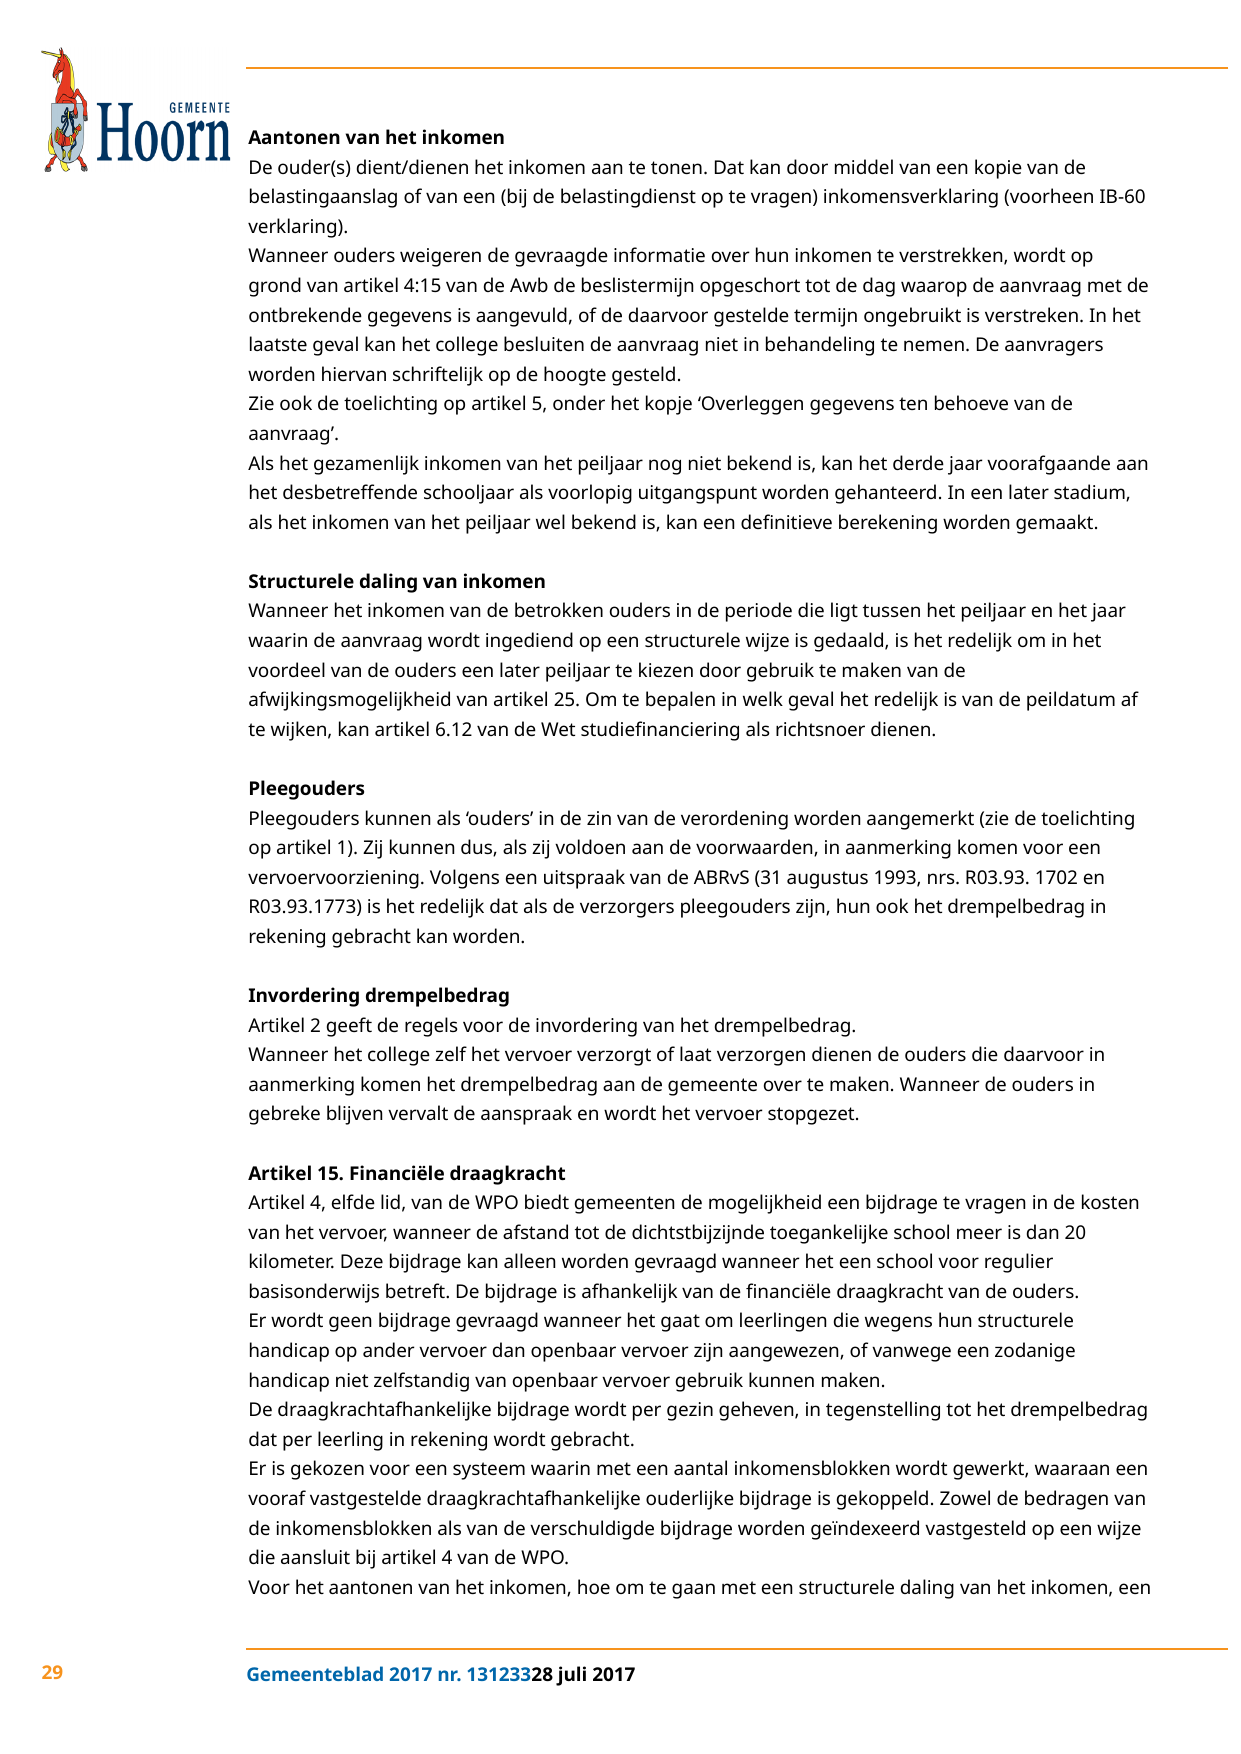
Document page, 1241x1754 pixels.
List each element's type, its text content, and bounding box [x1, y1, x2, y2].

text Aantonen van het inkomen [248, 124, 1152, 150]
text Invordering drempelbedrag [248, 982, 1152, 1008]
text Pleegouders [248, 775, 1152, 801]
picture [41, 47, 231, 172]
text De ouder(s) dient/dienen het inkomen aan te tonen. Dat kan door middel van een kopie van de belastingaanslag of van een (bij de belastingdienst op te vragen) inkomensverklaring (voorheen IB-60 verklaring). [248, 154, 1152, 239]
text Voor het aantonen van het inkomen, hoe om te gaan met een structurele daling van het inkomen, een [248, 1574, 1152, 1600]
text Artikel 2 geeft de regels voor de invordering van het drempelbedrag. [248, 1012, 1152, 1038]
text Artikel 15. Financiële draagkracht [248, 1160, 1152, 1186]
text Er is gekozen voor een systeem waarin met een aantal inkomensblokken wordt gewerkt, waaraan een vooraf vastgestelde draagkrachtafhankelijke ouderlijke bijdrage is gekoppeld. Zowel de bedragen van de inkomensblokken als van de verschuldigde bijdrage worden geïndexeerd vastgesteld op een wijze die aansluit bij artikel 4 van de WPO. [248, 1456, 1152, 1570]
text Pleegouders kunnen als ‘ouders’ in de zin van de verordening worden aangemerkt (zie de toelichting op artikel 1). Zij kunnen dus, als zij voldoen aan de voorwaarden, in aanmerking komen voor een vervoervoorziening. Volgens een uitspraak van de ABRvS (31 augustus 1993, nrs. R03.93. 1702 en R03.93.1773) is het redelijk dat als de verzorgers pleegouders zijn, hun ook het drempelbedrag in rekening gebracht kan worden. [248, 805, 1152, 949]
text Wanneer het college zelf het vervoer verzorgt of laat verzorgen dienen de ouders die daarvoor in aanmerking komen het drempelbedrag aan de gemeente over te maken. Wanneer de ouders in gebreke blijven vervalt de aanspraak en wordt het vervoer stopgezet. [248, 1041, 1152, 1126]
text Artikel 4, elfde lid, van de WPO biedt gemeenten de mogelijkheid een bijdrage te vragen in de kosten van het vervoer, wanneer de afstand tot de dichtstbijzijnde toegankelijke school meer is dan 20 kilometer. Deze bijdrage kan alleen worden gevraagd wanneer het een school voor regulier basisonderwijs betreft. De bijdrage is afhankelijk van de financiële draagkracht van de ouders. [248, 1189, 1152, 1304]
text Wanneer het inkomen van de betrokken ouders in de periode die ligt tussen het peiljaar en het jaar waarin de aanvraag wordt ingediend op een structurele wijze is gedaald, is het redelijk om in het voordeel van de ouders een later peiljaar te kiezen door gebruik te maken van de afwijkingsmogelijkheid van artikel 25. Om te bepalen in welk geval het redelijk is van de peildatum af te wijken, kan artikel 6.12 van de Wet studiefinanciering als richtsnoer dienen. [248, 598, 1152, 742]
text De draagkrachtafhankelijke bijdrage wordt per gezin geheven, in tegenstelling tot het drempelbedrag dat per leerling in rekening wordt gebracht. [248, 1396, 1152, 1452]
text Zie ook de toelichting op artikel 5, onder het kopje ‘Overleggen gegevens ten behoeve van de aanvraag’. [248, 391, 1152, 446]
text Wanneer ouders weigeren de gevraagde informatie over hun inkomen te verstrekken, wordt op grond van artikel 4:15 van de Awb de beslistermijn opgeschort tot de dag waarop de aanvraag met de ontbrekende gegevens is aangevuld, of de daarvoor gestelde termijn ongebruikt is verstreken. In het laatste geval kan het college besluiten de aanvraag niet in behandeling te nemen. De aanvragers worden hiervan schriftelijk op de hoogte gesteld. [248, 243, 1152, 387]
text Er wordt geen bijdrage gevraagd wanneer het gaat om leerlingen die wegens hun structurele handicap op ander vervoer dan openbaar vervoer zijn aangewezen, of vanwege een zodanige handicap niet zelfstandig van openbaar vervoer gebruik kunnen maken. [248, 1308, 1152, 1393]
text Als het gezamenlijk inkomen van het peiljaar nog niet bekend is, kan het derde jaar voorafgaande aan het desbetreffende schooljaar als voorlopig uitgangspunt worden gehanteerd. In een later stadium, als het inkomen van het peiljaar wel bekend is, kan een definitieve berekening worden gemaakt. [248, 450, 1152, 535]
text Structurele daling van inkomen [248, 568, 1152, 594]
